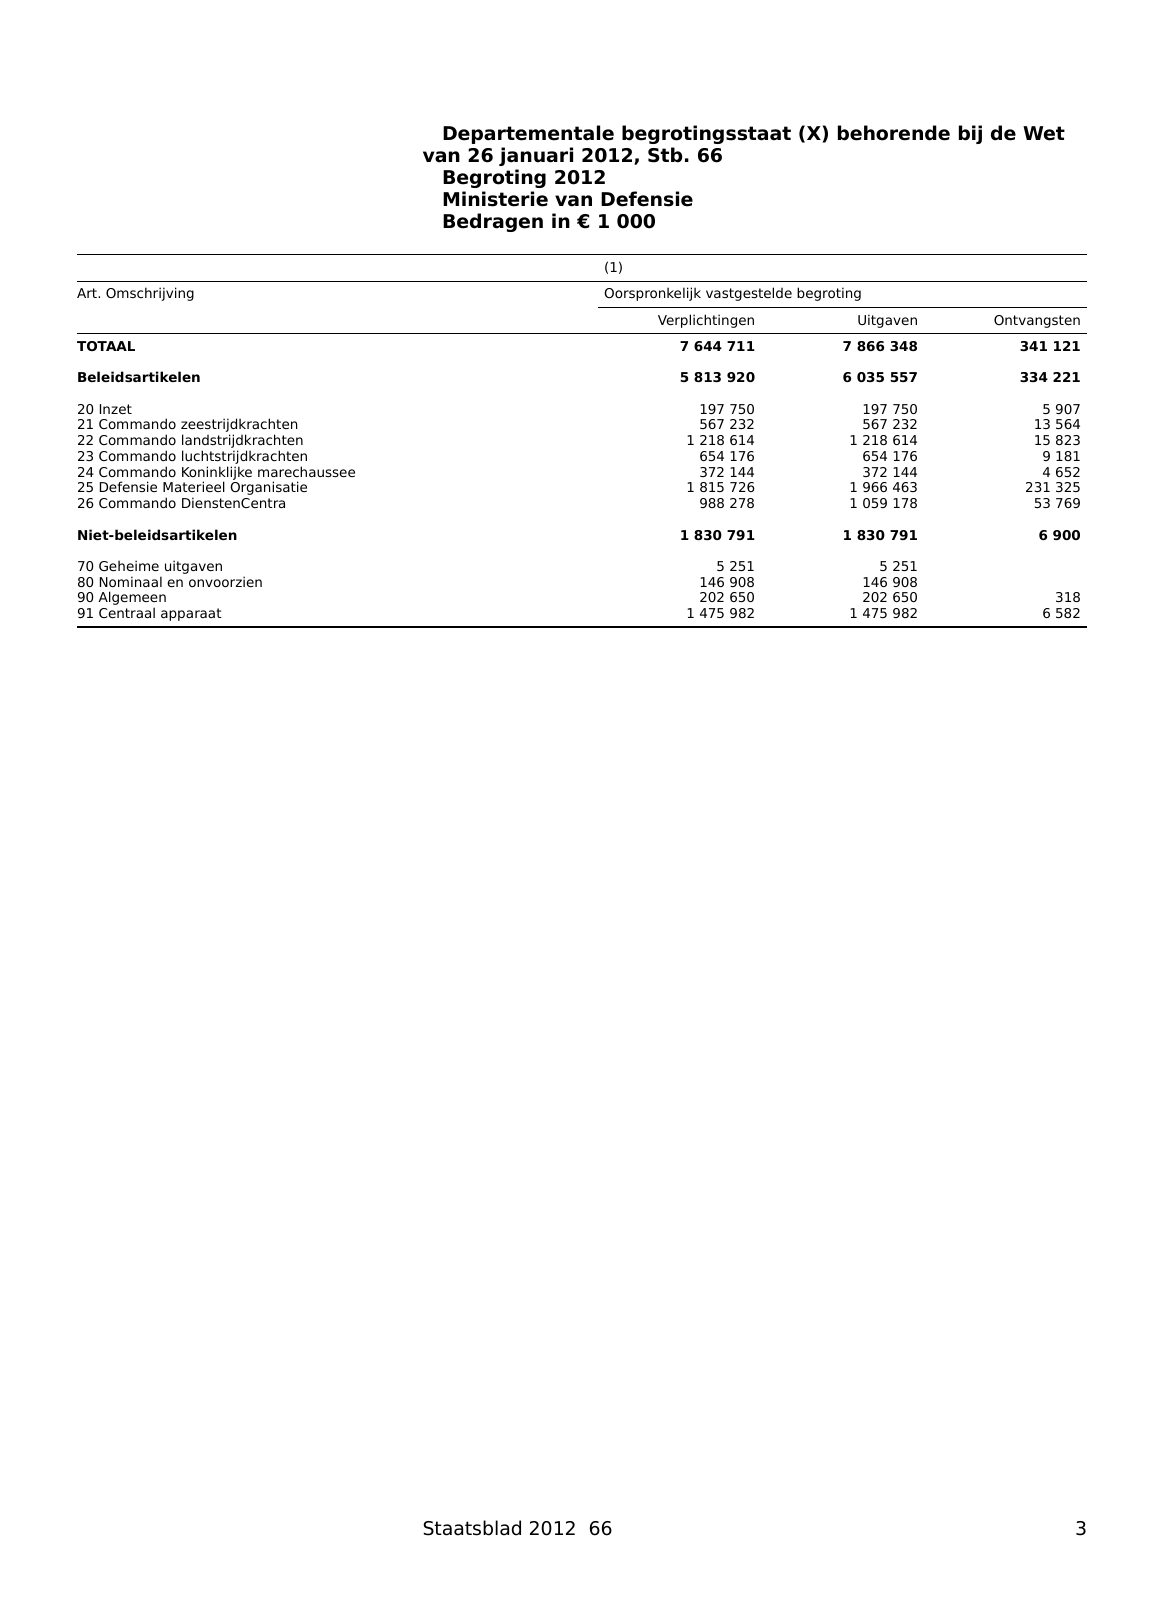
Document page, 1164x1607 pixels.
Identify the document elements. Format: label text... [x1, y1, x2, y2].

table_cell 988 278 [598, 496, 761, 512]
table_cell 15 823 [924, 433, 1087, 449]
table_cell 146 908 [598, 575, 761, 590]
table_cell 197 750 [761, 401, 924, 417]
table_cell 567 232 [761, 417, 924, 433]
table_cell 372 144 [761, 464, 924, 480]
table_cell 21 Commando zeestrijdkrachten [77, 417, 598, 433]
table_header [77, 255, 598, 281]
table_cell 1 475 982 [598, 606, 761, 626]
table_cell 24 Commando Koninklijke marechaussee [77, 464, 598, 480]
table_cell 20 Inzet [77, 401, 598, 417]
table_cell [77, 307, 598, 333]
table_cell Beleidsartikelen [77, 370, 598, 386]
table_cell 334 221 [924, 370, 1087, 386]
table_cell 1 966 463 [761, 480, 924, 496]
table_cell 53 769 [924, 496, 1087, 512]
table_cell [761, 354, 924, 370]
table_cell 5 251 [761, 559, 924, 574]
table_cell Art. Omschrijving [77, 282, 598, 307]
table_cell [924, 575, 1087, 590]
table_cell [924, 543, 1087, 559]
table_cell 146 908 [761, 575, 924, 590]
table_cell 25 Defensie Materieel Organisatie [77, 480, 598, 496]
table_cell Oorspronkelijk vastgestelde begroting [598, 282, 1087, 307]
table_cell 90 Algemeen [77, 590, 598, 606]
text Departementale begrotingsstaat (X) behorende bij de Wet van 26 januari 2012, Stb. 66 [422, 123, 1087, 167]
table_cell 91 Centraal apparaat [77, 606, 598, 626]
table_cell 80 Nominaal en onvoorzien [77, 575, 598, 590]
table_cell 372 144 [598, 464, 761, 480]
table_cell 6 900 [924, 527, 1087, 543]
table_cell 231 325 [924, 480, 1087, 496]
table_cell 341 121 [924, 334, 1087, 354]
table_cell 202 650 [598, 590, 761, 606]
table_cell [761, 543, 924, 559]
table_cell [598, 354, 761, 370]
table_cell 1 475 982 [761, 606, 924, 626]
table_cell 6 035 557 [761, 370, 924, 386]
table_cell Verplichtingen [598, 308, 761, 333]
table_cell 5 813 920 [598, 370, 761, 386]
table_cell 567 232 [598, 417, 761, 433]
table_cell [924, 386, 1087, 401]
table_cell 1 218 614 [761, 433, 924, 449]
table_cell [77, 543, 598, 559]
table_cell [598, 512, 761, 527]
table_cell 22 Commando landstrijdkrachten [77, 433, 598, 449]
table_cell 318 [924, 590, 1087, 606]
table_cell 1 830 791 [761, 527, 924, 543]
table_cell [761, 512, 924, 527]
table_cell [598, 543, 761, 559]
table_cell 1 218 614 [598, 433, 761, 449]
table_cell [924, 354, 1087, 370]
table_cell 1 830 791 [598, 527, 761, 543]
table_cell 7 644 711 [598, 334, 761, 354]
table_cell 7 866 348 [761, 334, 924, 354]
table_cell Niet-beleidsartikelen [77, 527, 598, 543]
table_cell 1 059 178 [761, 496, 924, 512]
table_cell 5 907 [924, 401, 1087, 417]
table_cell 4 652 [924, 464, 1087, 480]
table_cell 23 Commando luchtstrijdkrachten [77, 449, 598, 464]
table_cell 6 582 [924, 606, 1087, 626]
text Bedragen in € 1 000 [422, 211, 1087, 232]
table_cell [761, 386, 924, 401]
table_cell 654 176 [761, 449, 924, 464]
table_cell 1 815 726 [598, 480, 761, 496]
table_cell [77, 386, 598, 401]
table_cell 197 750 [598, 401, 761, 417]
table_cell Uitgaven [761, 308, 924, 333]
table_cell TOTAAL [77, 334, 598, 354]
table_cell 5 251 [598, 559, 761, 574]
table_cell 9 181 [924, 449, 1087, 464]
table_cell [924, 559, 1087, 574]
table_cell [77, 512, 598, 527]
table_cell 13 564 [924, 417, 1087, 433]
table_cell 26 Commando DienstenCentra [77, 496, 598, 512]
table_cell [924, 512, 1087, 527]
table_cell [77, 354, 598, 370]
table_cell [598, 386, 761, 401]
text Ministerie van Defensie [422, 188, 1087, 211]
table_header (1) [598, 255, 1087, 281]
table_cell 654 176 [598, 449, 761, 464]
table_cell 202 650 [761, 590, 924, 606]
text Begroting 2012 [422, 167, 1087, 188]
table_cell Ontvangsten [924, 308, 1087, 333]
table_cell 70 Geheime uitgaven [77, 559, 598, 574]
